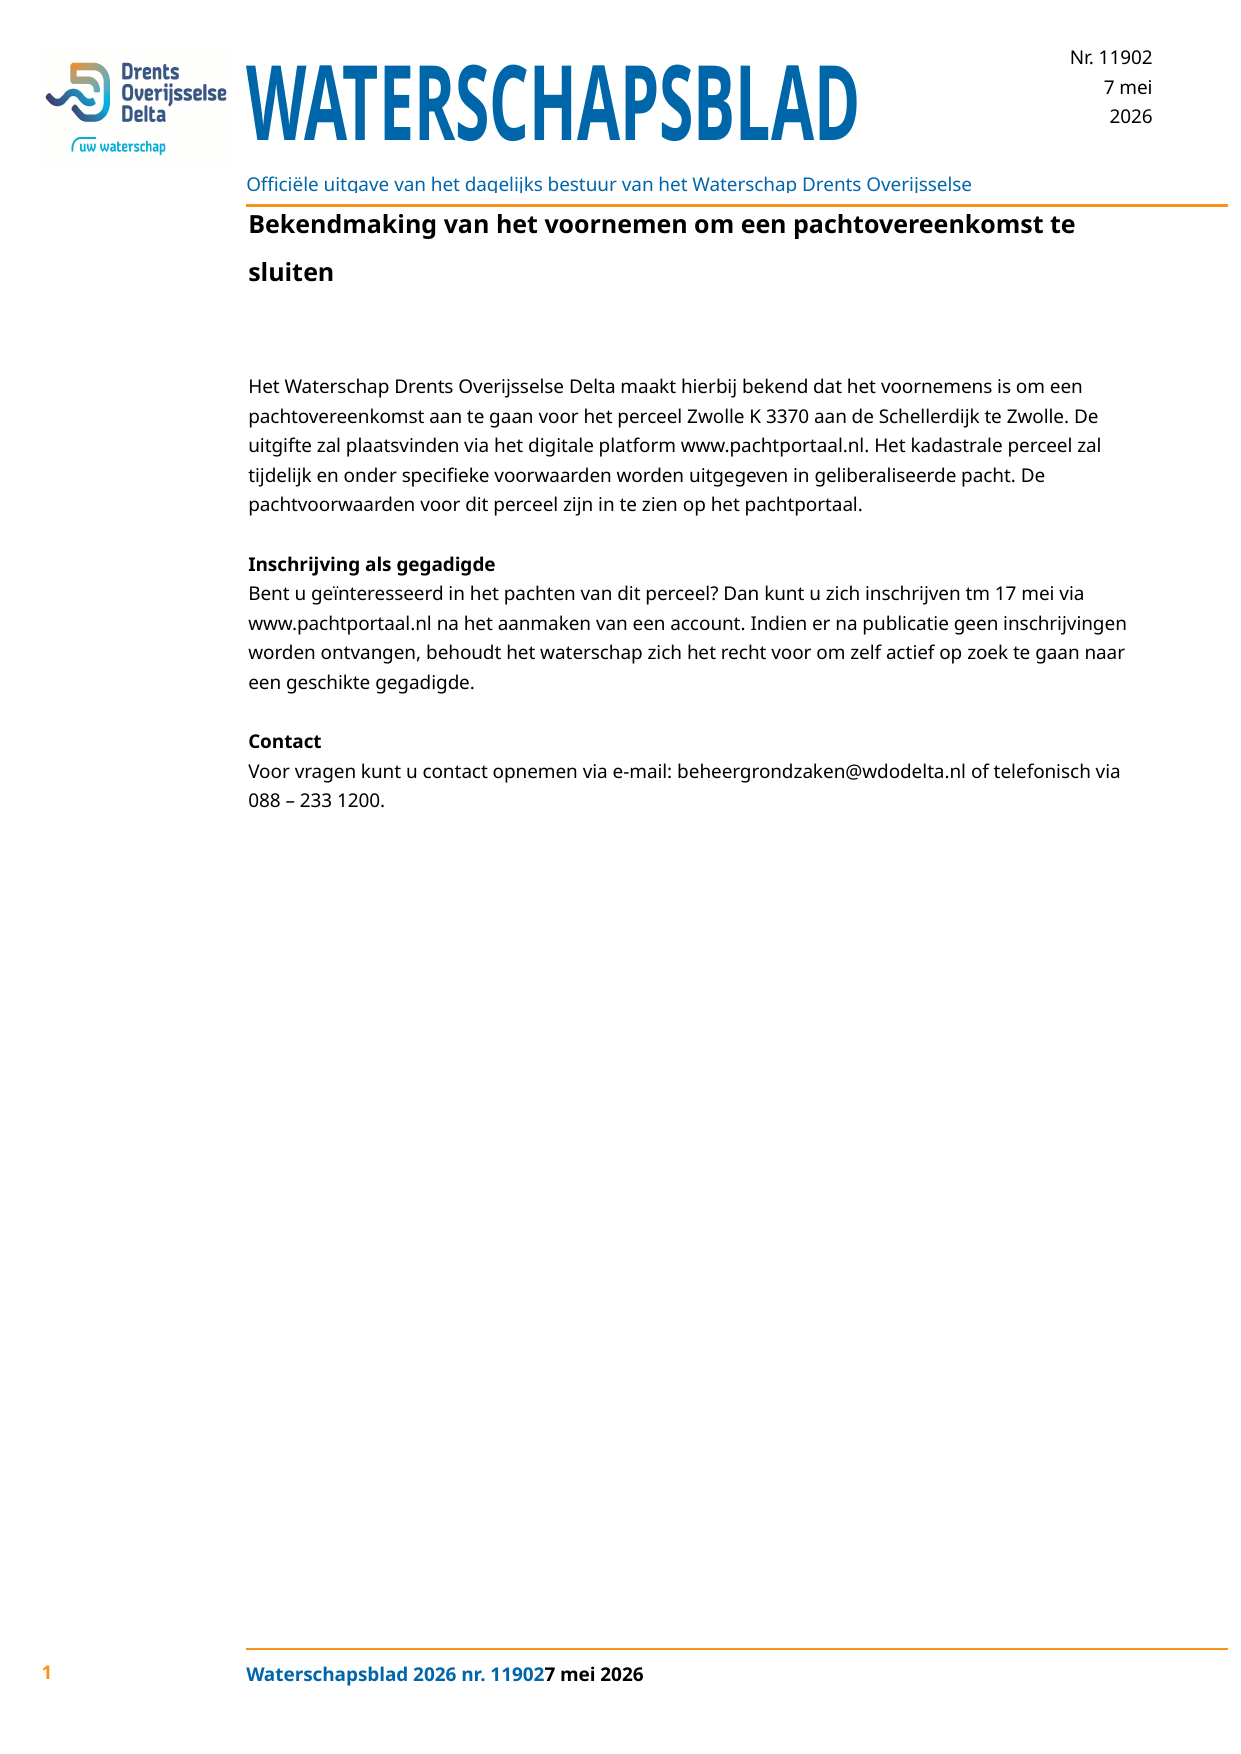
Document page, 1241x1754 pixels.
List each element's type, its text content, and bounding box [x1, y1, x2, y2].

text Contact [248, 728, 1152, 754]
picture [41, 47, 231, 172]
text Voor vragen kunt u contact opnemen via e-mail: beheergrondzaken@wdodelta.nl of telefonisch via 088 – 233 1200. [248, 758, 1152, 813]
text Bent u geïnteresseerd in het pachten van dit perceel? Dan kunt u zich inschrijven tm 17 mei via www.pachtportaal.nl na het aanmaken van een account. Indien er na publicatie geen inschrijvingen worden ontvangen, behoudt het waterschap zich het recht voor om zelf actief op zoek te gaan naar een geschikte gegadigde. [248, 580, 1152, 695]
text Het Waterschap Drents Overijsselse Delta maakt hierbij bekend dat het voornemens is om een pachtovereenkomst aan te gaan voor het perceel Zwolle K 3370 aan de Schellerdijk te Zwolle. De uitgifte zal plaatsvinden via het digitale platform www.pachtportaal.nl. Het kadastrale perceel zal tijdelijk en onder specifieke voorwaarden worden uitgegeven in geliberaliseerde pacht. De pachtvoorwaarden voor dit perceel zijn in te zien op het pachtportaal. [248, 373, 1152, 517]
text Inschrijving als gegadigde [248, 551, 1152, 576]
text Bekendmaking van het voornemen om een pachtovereenkomst te sluiten [248, 207, 1152, 288]
